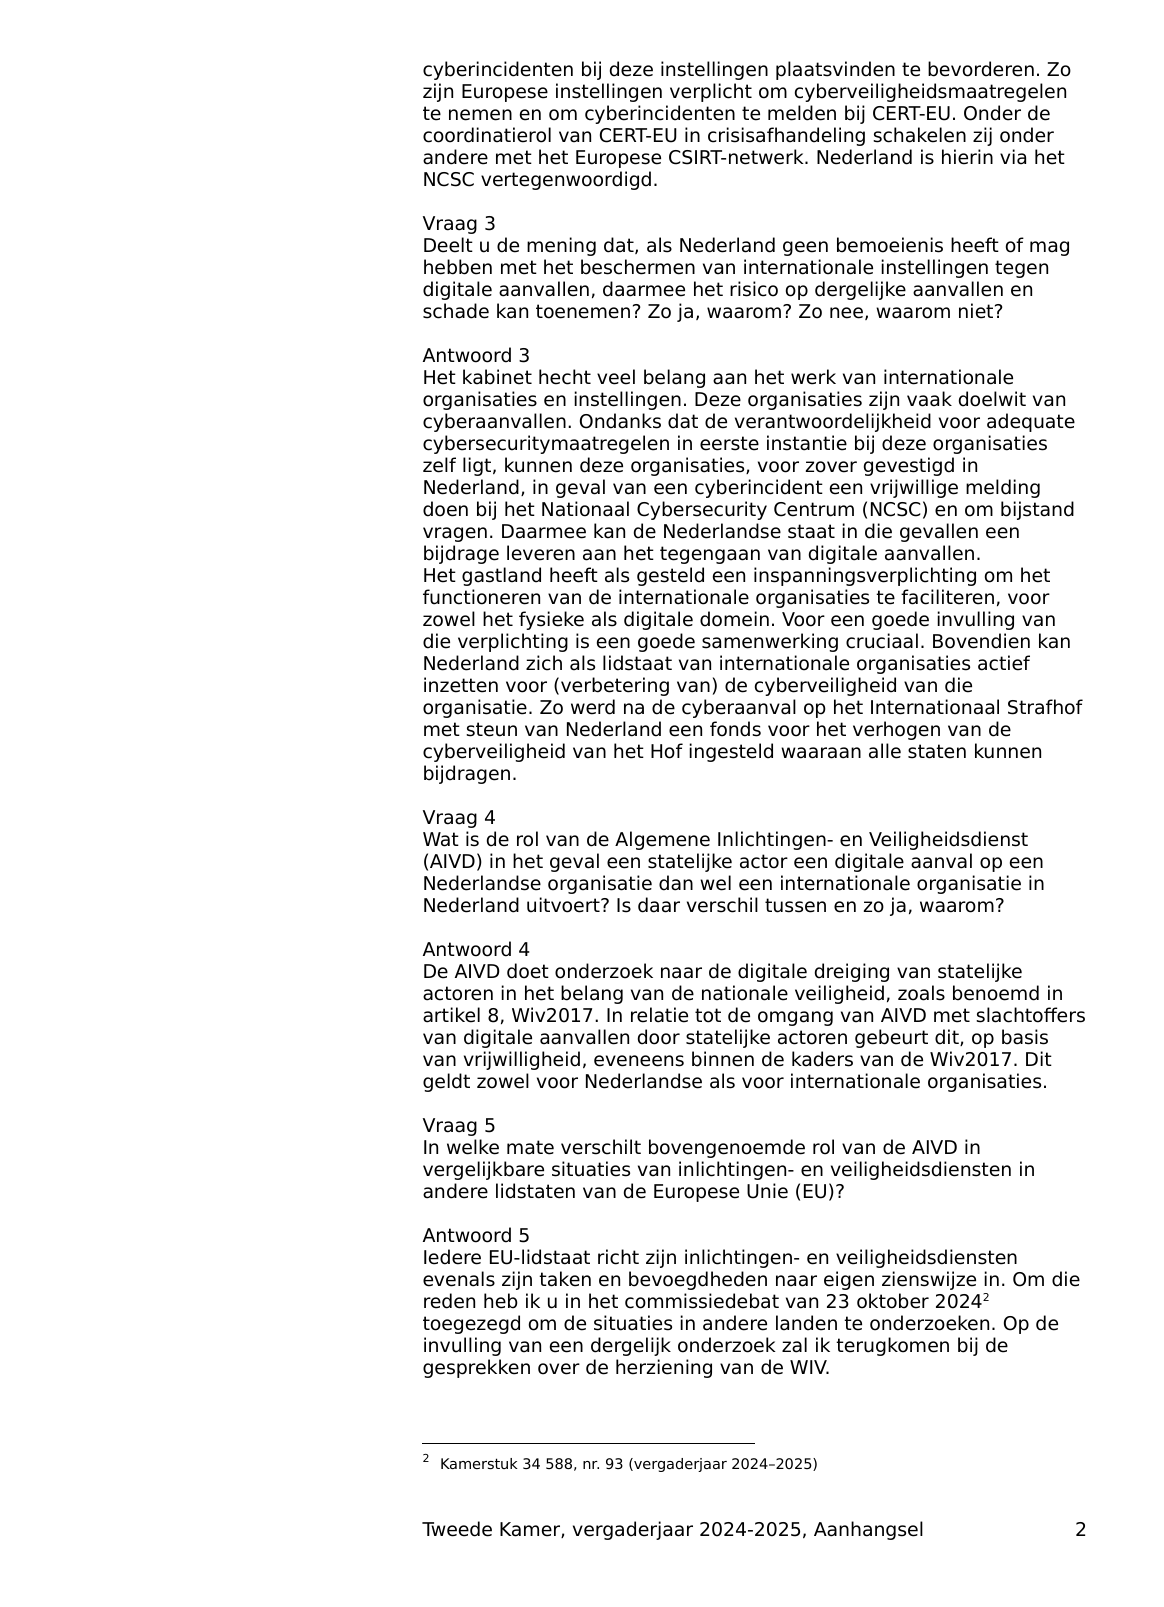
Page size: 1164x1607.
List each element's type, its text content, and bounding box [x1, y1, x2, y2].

text Antwoord 4 [422, 939, 1087, 961]
text Wat is de rol van de Algemene Inlichtingen- en Veiligheidsdienst (AIVD) in het geval een statelijke actor een digitale aanval op een Nederlandse organisatie dan wel een internationale organisatie in Nederland uitvoert? Is daar verschil tussen en zo ja, waarom? [422, 829, 1087, 917]
text Vraag 5 [422, 1115, 1087, 1137]
text cyberincidenten bij deze instellingen plaatsvinden te bevorderen. Zo zijn Europese instellingen verplicht om cyberveiligheidsmaatregelen te nemen en om cyberincidenten te melden bij CERT-EU. Onder de coordinatierol van CERT-EU in crisisafhandeling schakelen zij onder andere met het Europese CSIRT-netwerk. Nederland is hierin via het NCSC vertegenwoordigd. [422, 59, 1087, 191]
text Antwoord 3 [422, 345, 1087, 367]
text Antwoord 5 [422, 1225, 1087, 1247]
text Kamerstuk 34 588, nr. 93 (vergaderjaar 2024–2025) [422, 1452, 1087, 1474]
text Vraag 3 [422, 213, 1087, 235]
text In welke mate verschilt bovengenoemde rol van de AIVD in vergelijkbare situaties van inlichtingen- en veiligheidsdiensten in andere lidstaten van de Europese Unie (EU)? [422, 1137, 1087, 1203]
text Het kabinet hecht veel belang aan het werk van internationale organisaties en instellingen. Deze organisaties zijn vaak doelwit van cyberaanvallen. Ondanks dat de verantwoordelijkheid voor adequate cybersecuritymaatregelen in eerste instantie bij deze organisaties zelf ligt, kunnen deze organisaties, voor zover gevestigd in Nederland, in geval van een cyberincident een vrijwillige melding doen bij het Nationaal Cybersecurity Centrum (NCSC) en om bijstand vragen. Daarmee kan de Nederlandse staat in die gevallen een bijdrage leveren aan het tegengaan van digitale aanvallen. [422, 367, 1087, 565]
text Iedere EU-lidstaat richt zijn inlichtingen- en veiligheidsdiensten evenals zijn taken en bevoegdheden naar eigen zienswijze in. Om die reden heb ik u in het commissiedebat van 23 oktober 2024 toegezegd om de situaties in andere landen te onderzoeken. Op de invulling van een dergelijk onderzoek zal ik terugkomen bij de gesprekken over de herziening van de WIV. [422, 1247, 1087, 1379]
text Vraag 4 [422, 807, 1087, 829]
text Het gastland heeft als gesteld een inspanningsverplichting om het functioneren van de internationale organisaties te faciliteren, voor zowel het fysieke als digitale domein. Voor een goede invulling van die verplichting is een goede samenwerking cruciaal. Bovendien kan Nederland zich als lidstaat van internationale organisaties actief inzetten voor (verbetering van) de cyberveiligheid van die organisatie. Zo werd na de cyberaanval op het Internationaal Strafhof met steun van Nederland een fonds voor het verhogen van de cyberveiligheid van het Hof ingesteld waaraan alle staten kunnen bijdragen. [422, 565, 1087, 785]
text Deelt u de mening dat, als Nederland geen bemoeienis heeft of mag hebben met het beschermen van internationale instellingen tegen digitale aanvallen, daarmee het risico op dergelijke aanvallen en schade kan toenemen? Zo ja, waarom? Zo nee, waarom niet? [422, 235, 1087, 323]
text De AIVD doet onderzoek naar de digitale dreiging van statelijke actoren in het belang van de nationale veiligheid, zoals benoemd in artikel 8, Wiv2017. In relatie tot de omgang van AIVD met slachtoffers van digitale aanvallen door statelijke actoren gebeurt dit, op basis van vrijwilligheid, eveneens binnen de kaders van de Wiv2017. Dit geldt zowel voor Nederlandse als voor internationale organisaties. [422, 961, 1087, 1093]
